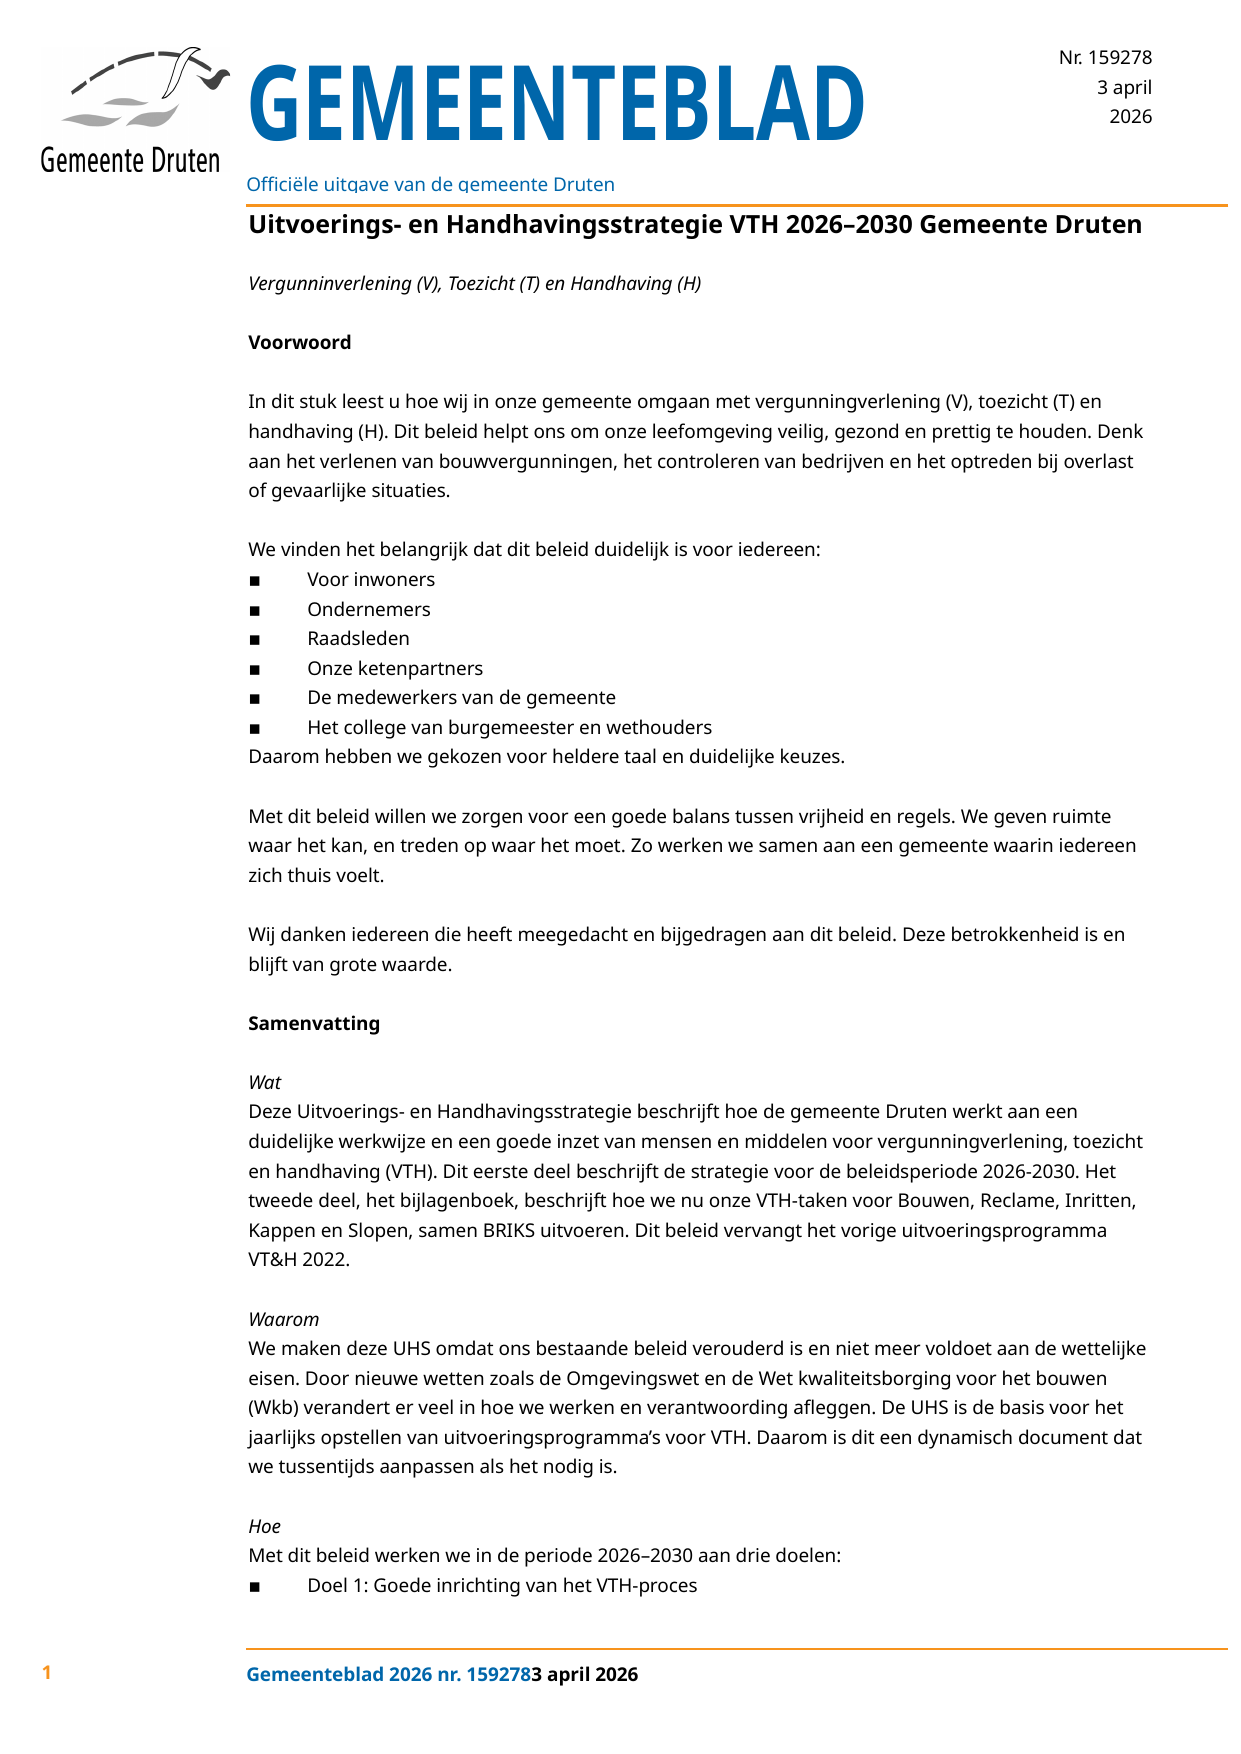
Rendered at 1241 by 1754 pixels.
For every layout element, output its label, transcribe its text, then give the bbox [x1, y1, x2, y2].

text We vinden het belangrijk dat dit beleid duidelijk is voor iedereen: [248, 537, 1152, 562]
list Het college van burgemeester en wethouders [248, 714, 1152, 740]
text In dit stuk leest u hoe wij in onze gemeente omgaan met vergunningverlening (V), toezicht (T) en handhaving (H). Dit beleid helpt ons om onze leefomgeving veilig, gezond en prettig te houden. Denk aan het verlenen van bouwvergunningen, het controleren van bedrijven en het optreden bij overlast of gevaarlijke situaties. [248, 389, 1152, 503]
text Hoe [248, 1513, 1152, 1538]
list Raadsleden [248, 625, 1152, 651]
text Wij danken iedereen die heeft meegedacht en bijgedragen aan dit beleid. Deze betrokkenheid is en blijft van grote waarde. [248, 921, 1152, 976]
list Voor inwoners [248, 566, 1152, 592]
text Waarom [248, 1306, 1152, 1331]
list Doel 1: Goede inrichting van het VTH-proces [248, 1572, 1152, 1598]
text We maken deze UHS omdat ons bestaande beleid verouderd is en niet meer voldoet aan de wettelijke eisen. Door nieuwe wetten zoals de Omgevingswet en de Wet kwaliteitsborging voor het bouwen (Wkb) verandert er veel in hoe we werken en verantwoording afleggen. De UHS is de basis voor het jaarlijks opstellen van uitvoeringsprogramma’s voor VTH. Daarom is dit een dynamisch document dat we tussentijds aanpassen als het nodig is. [248, 1335, 1152, 1479]
list Onze ketenpartners [248, 655, 1152, 681]
text Uitvoerings- en Handhavingsstrategie VTH 2026–2030 Gemeente Druten [248, 207, 1152, 241]
text Met dit beleid willen we zorgen voor een goede balans tussen vrijheid en regels. We geven ruimte waar het kan, en treden op waar het moet. Zo werken we samen aan een gemeente waarin iedereen zich thuis voelt. [248, 803, 1152, 888]
list De medewerkers van de gemeente [248, 684, 1152, 710]
text Voorwoord [248, 329, 1152, 355]
list Ondernemers [248, 596, 1152, 621]
text Vergunninverlening (V), Toezicht (T) en Handhaving (H) [248, 270, 1152, 296]
text Wat [248, 1069, 1152, 1095]
text Samenvatting [248, 1010, 1152, 1036]
picture [41, 47, 231, 172]
text Met dit beleid werken we in de periode 2026–2030 aan drie doelen: [248, 1542, 1152, 1568]
text Deze Uitvoerings- en Handhavingsstrategie beschrijft hoe de gemeente Druten werkt aan een duidelijke werkwijze en een goede inzet van mensen en middelen voor vergunningverlening, toezicht en handhaving (VTH). Dit eerste deel beschrijft de strategie voor de beleidsperiode 2026-2030. Het tweede deel, het bijlagenboek, beschrijft hoe we nu onze VTH-taken voor Bouwen, Reclame, Inritten, Kappen en Slopen, samen BRIKS uitvoeren. Dit beleid vervangt het vorige uitvoeringsprogramma VT&H 2022. [248, 1099, 1152, 1272]
text Daarom hebben we gekozen voor heldere taal en duidelijke keuzes. [248, 744, 1152, 769]
